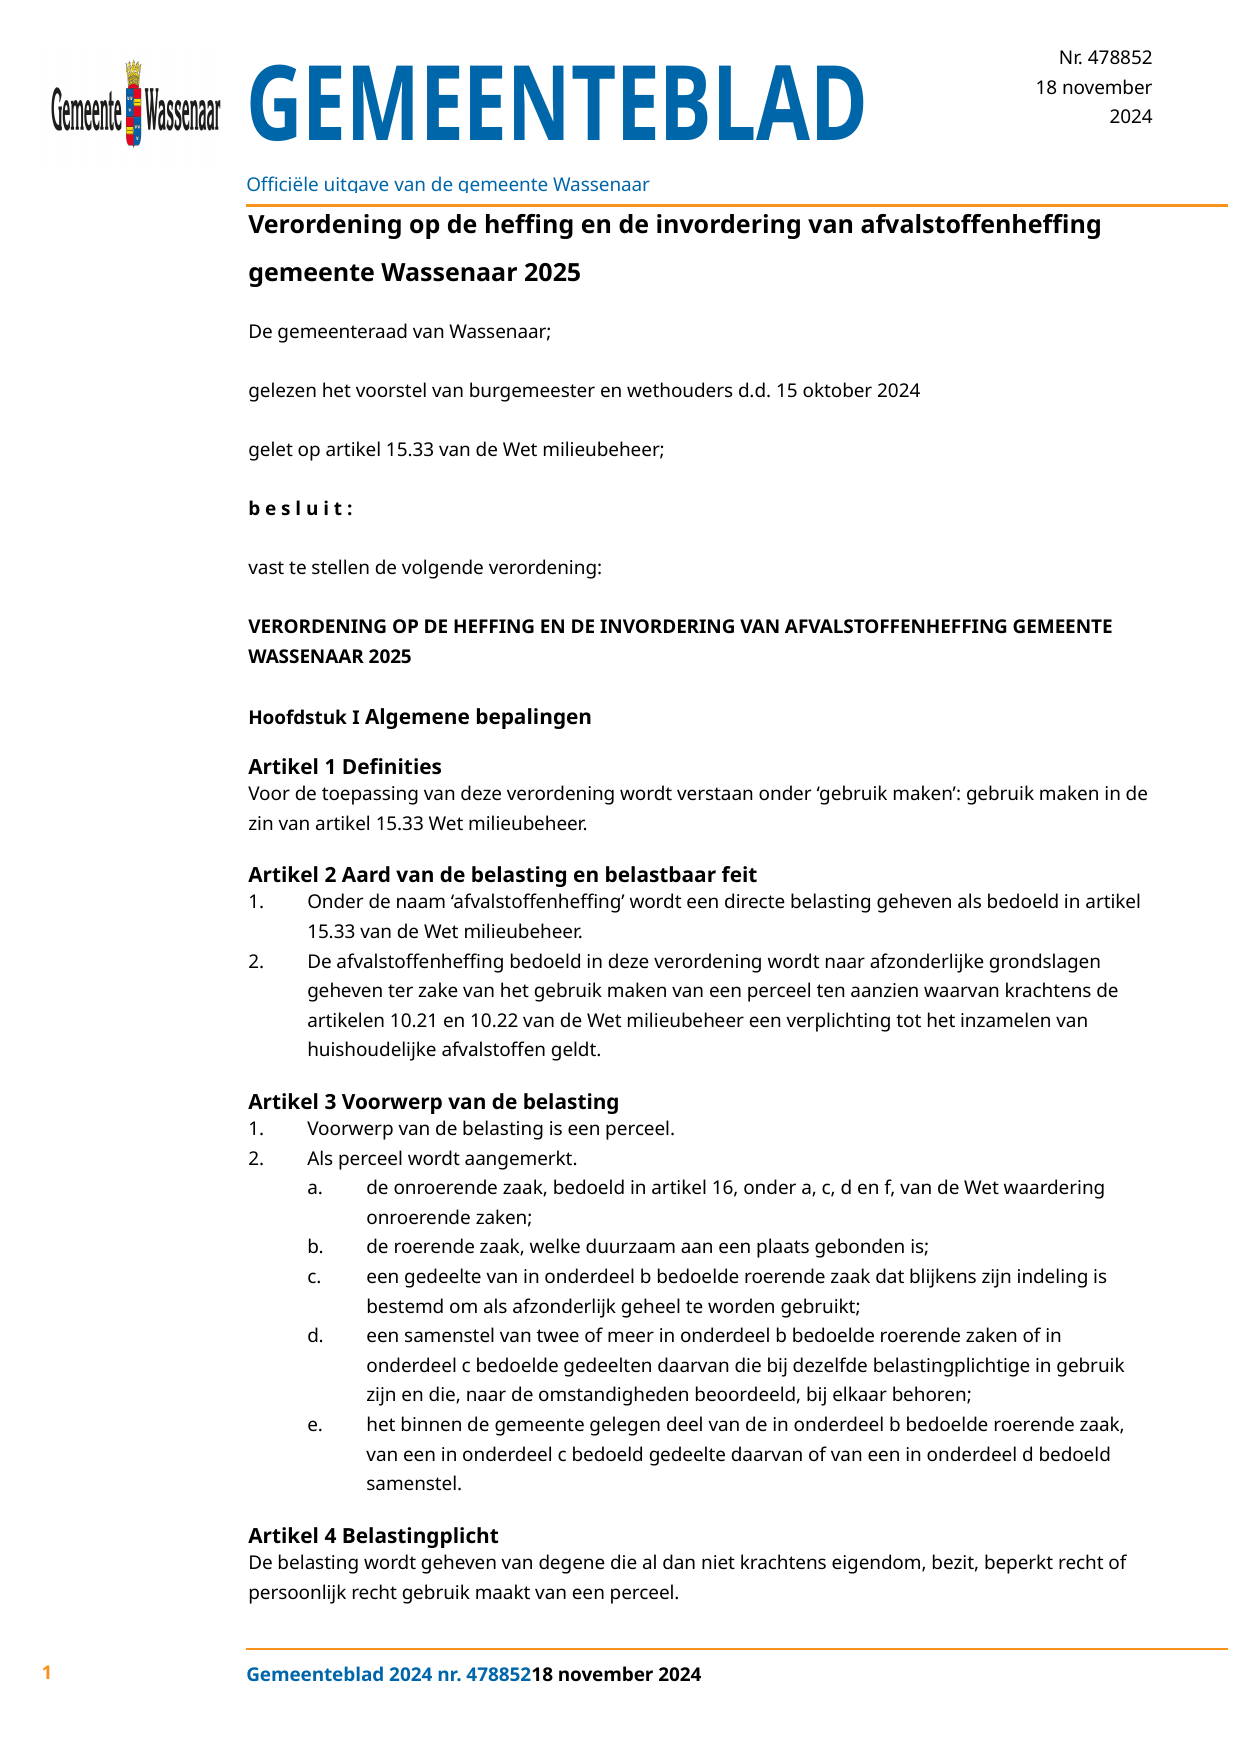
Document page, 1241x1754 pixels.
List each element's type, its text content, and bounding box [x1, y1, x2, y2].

list het binnen de gemeente gelegen deel van de in onderdeel b bedoelde roerende zaak, van een in onderdeel c bedoeld gedeelte daarvan of van een in onderdeel d bedoeld samenstel. [307, 1411, 1152, 1496]
text gelezen het voorstel van burgemeester en wethouders d.d. 15 oktober 2024 [248, 377, 1152, 403]
text Artikel 4 Belastingplicht [248, 1521, 1152, 1549]
text Verordening op de heffing en de invordering van afvalstoffenheffing gemeente Wassenaar 2025 [248, 207, 1152, 288]
text Voor de toepassing van deze verordening wordt verstaan onder ‘gebruik maken’: gebruik maken in de zin van artikel 15.33 Wet milieubeheer. [248, 780, 1152, 836]
text Artikel 2 Aard van de belasting en belastbaar feit [248, 860, 1152, 889]
text VERORDENING OP DE HEFFING EN DE INVORDERING VAN AFVALSTOFFENHEFFING GEMEENTE WASSENAAR 2025 [248, 614, 1152, 669]
list de onroerende zaak, bedoeld in artikel 16, onder a, c, d en f, van de Wet waardering onroerende zaken; [307, 1174, 1152, 1230]
list De afvalstoffenheffing bedoeld in deze verordening wordt naar afzonderlijke grondslagen geheven ter zake van het gebruik maken van een perceel ten aanzien waarvan krachtens de artikelen 10.21 en 10.22 van de Wet milieubeheer een verplichting tot het inzamelen van huishoudelijke afvalstoffen geldt. [248, 948, 1152, 1062]
text b e s l u i t : [248, 495, 1152, 521]
text De gemeenteraad van Wassenaar; [248, 318, 1152, 344]
list Onder de naam ‘afvalstoffenheffing’ wordt een directe belasting geheven als bedoeld in artikel 15.33 van de Wet milieubeheer. [248, 889, 1152, 944]
list een samenstel van twee of meer in onderdeel b bedoelde roerende zaken of in onderdeel c bedoelde gedeelten daarvan die bij dezelfde belastingplichtige in gebruik zijn en die, naar de omstandigheden beoordeeld, bij elkaar behoren; [307, 1322, 1152, 1407]
list een gedeelte van in onderdeel b bedoelde roerende zaak dat blijkens zijn indeling is bestemd om als afzonderlijk geheel te worden gebruikt; [307, 1263, 1152, 1319]
text De belasting wordt geheven van degene die al dan niet krachtens eigendom, bezit, beperkt recht of persoonlijk recht gebruik maakt van een perceel. [248, 1549, 1152, 1604]
text Artikel 1 Definities [248, 752, 1152, 780]
list Voorwerp van de belasting is een perceel. [248, 1115, 1152, 1141]
list de roerende zaak, welke duurzaam aan een plaats gebonden is; [307, 1234, 1152, 1259]
text gelet op artikel 15.33 van de Wet milieubeheer; [248, 436, 1152, 462]
text Hoofdstuk I Algemene bepalingen [248, 702, 1152, 731]
list Als perceel wordt aangemerkt. [248, 1145, 1152, 1171]
text vast te stellen de volgende verordening: [248, 554, 1152, 580]
text Artikel 3 Voorwerp van de belasting [248, 1087, 1152, 1115]
picture [41, 47, 231, 172]
